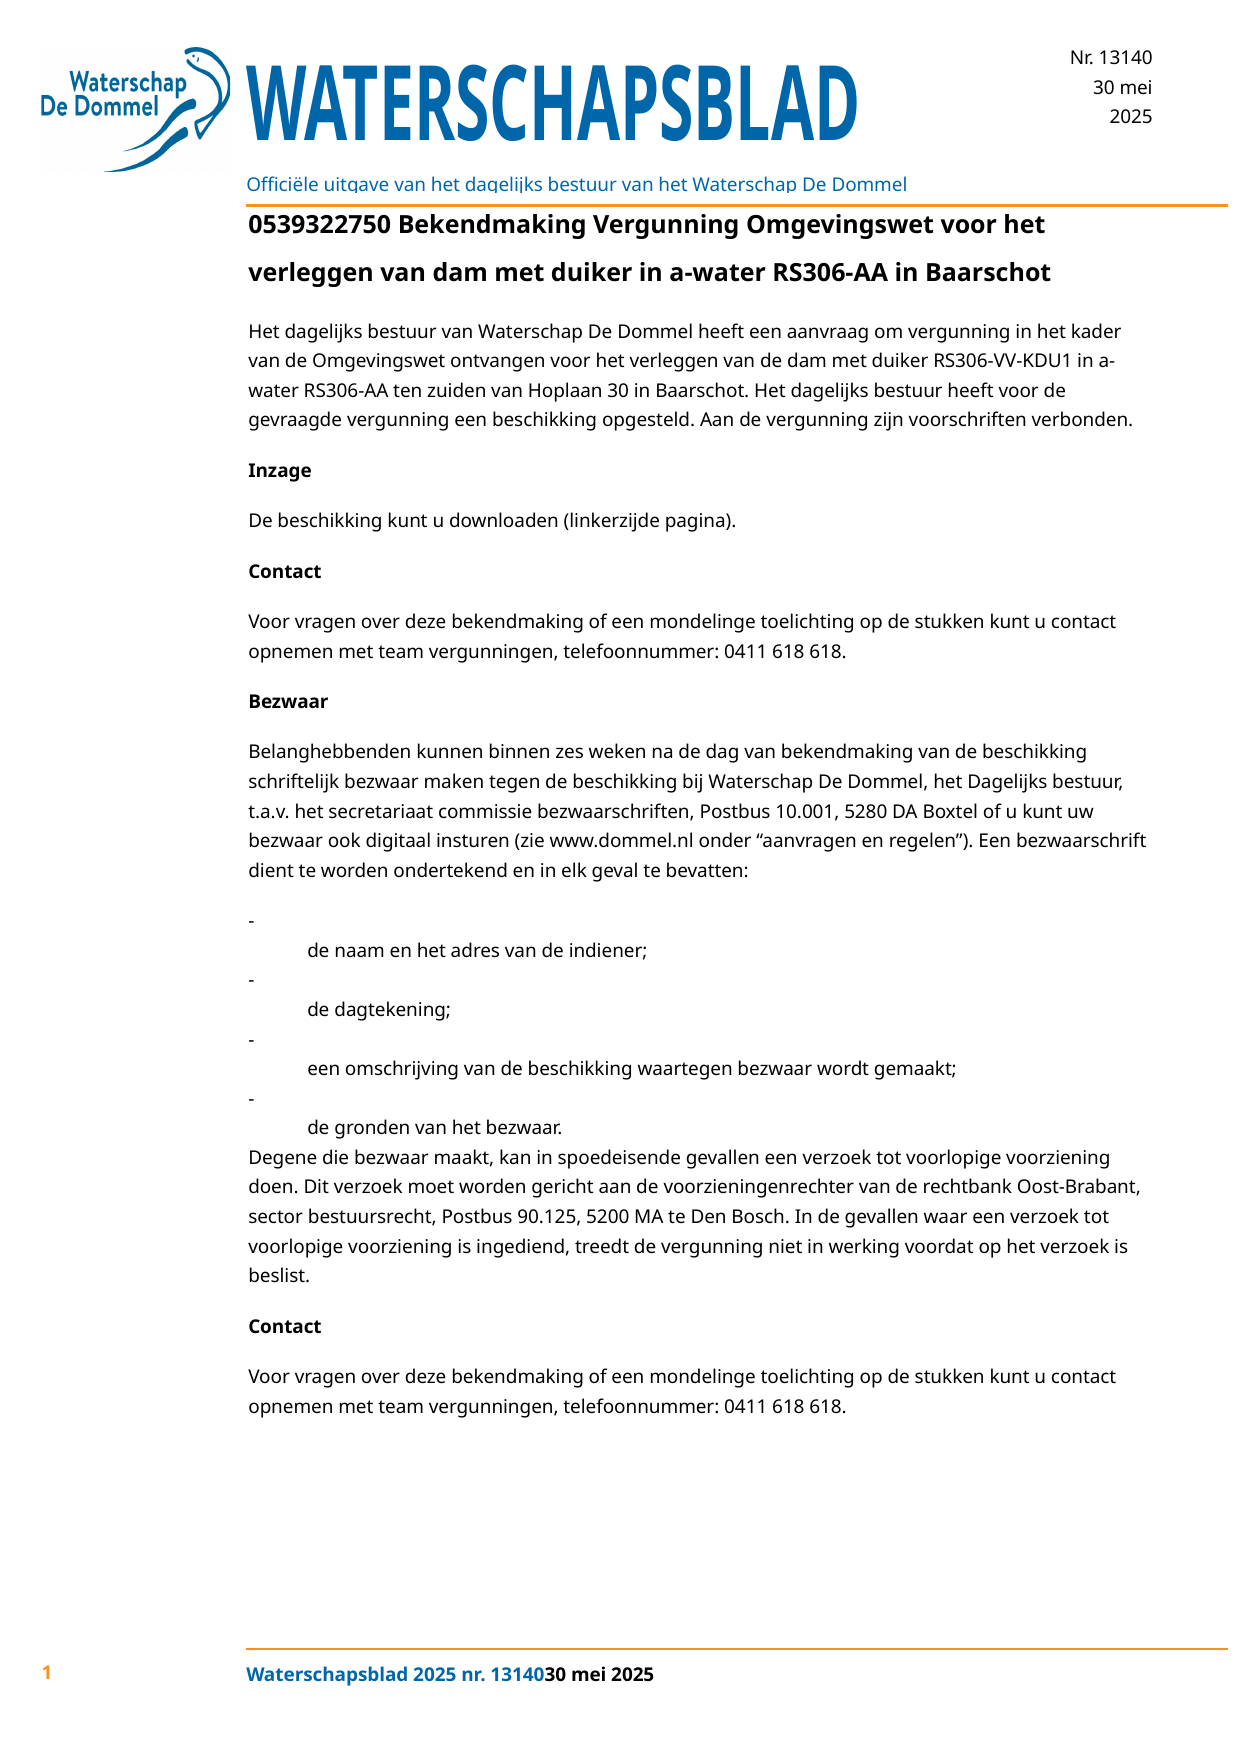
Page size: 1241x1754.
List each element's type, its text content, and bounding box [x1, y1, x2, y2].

list de naam en het adres van de indiener; [248, 937, 1152, 963]
text De beschikking kunt u downloaden (linkerzijde pagina). [248, 507, 1152, 533]
list een omschrijving van de beschikking waartegen bezwaar wordt gemaakt; [248, 1055, 1152, 1081]
picture [45, 99, 51, 111]
text Inzage [248, 457, 1152, 483]
picture [204, 47, 231, 76]
text 0539322750 Bekendmaking Vergunning Omgevingswet voor het verleggen van dam met duiker in a-water RS306-AA in Baarschot [248, 207, 1152, 288]
text Bezwaar [248, 688, 1152, 714]
text Voor vragen over deze bekendmaking of een mondelinge toelichting op de stukken kunt u contact opnemen met team vergunningen, telefoonnummer: 0411 618 618. [248, 608, 1152, 664]
text Degene die bezwaar maakt, kan in spoedeisende gevallen een verzoek tot voorlopige voorziening doen. Dit verzoek moet worden gericht aan de voorzieningenrechter van de rechtbank Oost-Brabant, sector bestuursrecht, Postbus 90.125, 5200 MA te Den Bosch. In de gevallen waar een verzoek tot voorlopige voorziening is ingediend, treedt de vergunning niet in werking voordat op het verzoek is beslist. [248, 1144, 1152, 1288]
text Contact [248, 1313, 1152, 1339]
picture [198, 118, 210, 131]
text Belanghebbenden kunnen binnen zes weken na de dag van bekendmaking van de beschikking schriftelijk bezwaar maken tegen de beschikking bij Waterschap De Dommel, het Dagelijks bestuur, t.a.v. het secretariaat commissie bezwaarschriften, Postbus 10.001, 5280 DA Boxtel of u kunt uw bezwaar ook digitaal insturen (zie www.dommel.nl onder “aanvragen en regelen”). Een bezwaarschrift dient te worden ondertekend en in elk geval te bevatten: [248, 739, 1152, 883]
picture [41, 47, 231, 172]
text Het dagelijks bestuur van Waterschap De Dommel heeft een aanvraag om vergunning in het kader van de Omgevingswet ontvangen voor het verleggen van de dam met duiker RS306-VV-KDU1 in a-water RS306-AA ten zuiden van Hoplaan 30 in Baarschot. Het dagelijks bestuur heeft voor de gevraagde vergunning een beschikking opgesteld. Aan de vergunning zijn voorschriften verbonden. [248, 318, 1152, 432]
text Contact [248, 558, 1152, 584]
list de gronden van het bezwaar. [248, 1114, 1152, 1140]
text Voor vragen over deze bekendmaking of een mondelinge toelichting op de stukken kunt u contact opnemen met team vergunningen, telefoonnummer: 0411 618 618. [248, 1363, 1152, 1419]
list de dagtekening; [248, 996, 1152, 1022]
